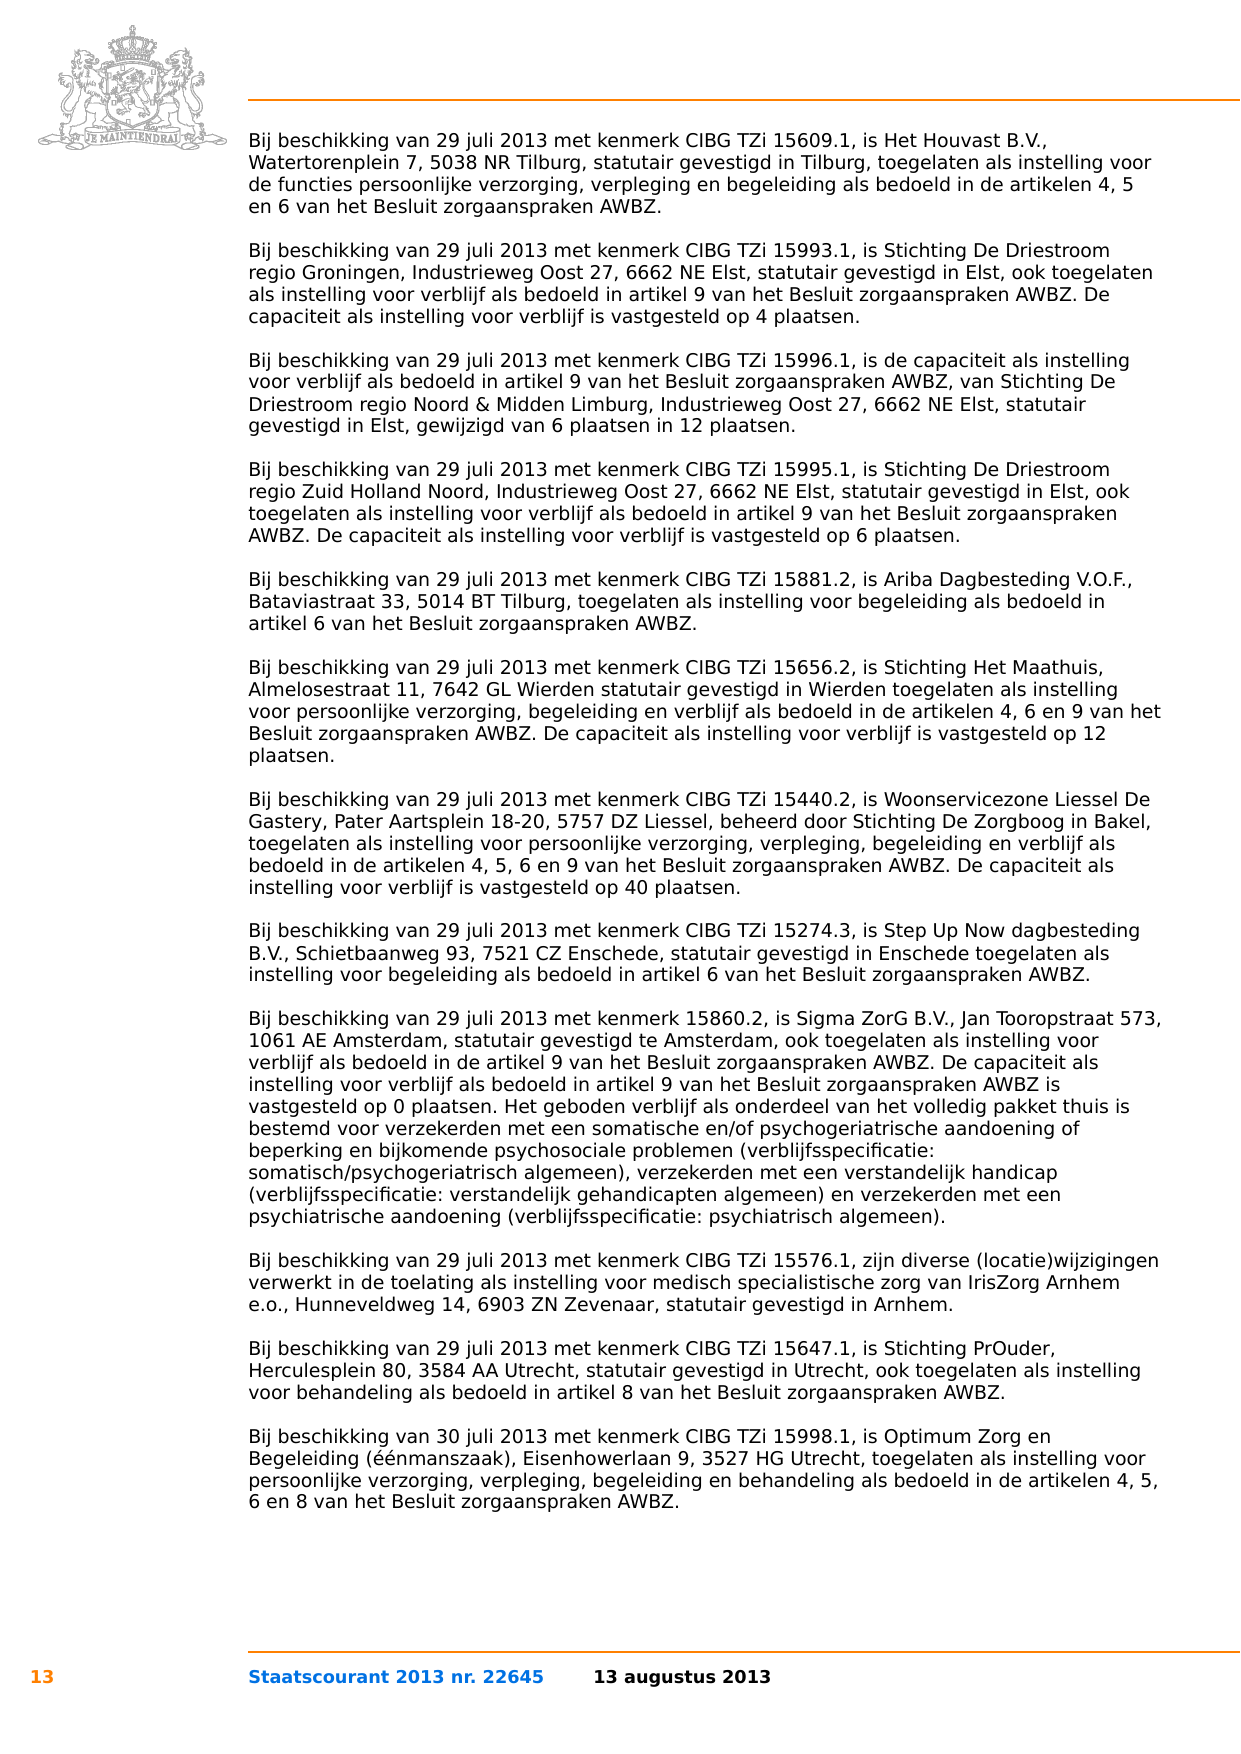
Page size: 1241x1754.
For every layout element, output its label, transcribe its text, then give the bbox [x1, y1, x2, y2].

text Bij beschikking van 30 juli 2013 met kenmerk CIBG TZi 15998.1, is Optimum Zorg en Begeleiding (éénmanszaak), Eisenhowerlaan 9, 3527 HG Utrecht, toegelaten als instelling voor persoonlijke verzorging, verpleging, begeleiding en behandeling als bedoeld in de artikelen 4, 5, 6 en 8 van het Besluit zorgaanspraken AWBZ. [248, 1426, 1163, 1513]
text Bij beschikking van 29 juli 2013 met kenmerk CIBG TZi 15881.2, is Ariba Dagbesteding V.O.F., Bataviastraat 33, 5014 BT Tilburg, toegelaten als instelling voor begeleiding als bedoeld in artikel 6 van het Besluit zorgaanspraken AWBZ. [248, 569, 1163, 635]
text Bij beschikking van 29 juli 2013 met kenmerk 15860.2, is Sigma ZorG B.V., Jan Tooropstraat 573, 1061 AE Amsterdam, statutair gevestigd te Amsterdam, ook toegelaten als instelling voor verblijf als bedoeld in de artikel 9 van het Besluit zorgaanspraken AWBZ. De capaciteit als instelling voor verblijf als bedoeld in artikel 9 van het Besluit zorgaanspraken AWBZ is vastgesteld op 0 plaatsen. Het geboden verblijf als onderdeel van het volledig pakket thuis is bestemd voor verzekerden met een somatische en/of psychogeriatrische aandoening of beperking en bijkomende psychosociale problemen (verblijfsspecificatie: somatisch/psychogeriatrisch algemeen), verzekerden met een verstandelijk handicap (verblijfsspecificatie: verstandelijk gehandicapten algemeen) en verzekerden met een psychiatrische aandoening (verblijfsspecificatie: psychiatrisch algemeen). [248, 1008, 1163, 1228]
text Bij beschikking van 29 juli 2013 met kenmerk CIBG TZi 15996.1, is de capaciteit als instelling voor verblijf als bedoeld in artikel 9 van het Besluit zorgaanspraken AWBZ, van Stichting De Driestroom regio Noord & Midden Limburg, Industrieweg Oost 27, 6662 NE Elst, statutair gevestigd in Elst, gewijzigd van 6 plaatsen in 12 plaatsen. [248, 349, 1163, 437]
text Bij beschikking van 29 juli 2013 met kenmerk CIBG TZi 15647.1, is Stichting PrOuder, Herculesplein 80, 3584 AA Utrecht, statutair gevestigd in Utrecht, ook toegelaten als instelling voor behandeling als bedoeld in artikel 8 van het Besluit zorgaanspraken AWBZ. [248, 1338, 1163, 1404]
text Bij beschikking van 29 juli 2013 met kenmerk CIBG TZi 15609.1, is Het Houvast B.V., Watertorenplein 7, 5038 NR Tilburg, statutair gevestigd in Tilburg, toegelaten als instelling voor de functies persoonlijke verzorging, verpleging en begeleiding als bedoeld in de artikelen 4, 5 en 6 van het Besluit zorgaanspraken AWBZ. [248, 130, 1163, 218]
text Bij beschikking van 29 juli 2013 met kenmerk CIBG TZi 15440.2, is Woonservicezone Liessel De Gastery, Pater Aartsplein 18-20, 5757 DZ Liessel, beheerd door Stichting De Zorgboog in Bakel, toegelaten als instelling voor persoonlijke verzorging, verpleging, begeleiding en verblijf als bedoeld in de artikelen 4, 5, 6 en 9 van het Besluit zorgaanspraken AWBZ. De capaciteit als instelling voor verblijf is vastgesteld op 40 plaatsen. [248, 789, 1163, 898]
picture [38, 25, 227, 150]
text Bij beschikking van 29 juli 2013 met kenmerk CIBG TZi 15656.2, is Stichting Het Maathuis, Almelosestraat 11, 7642 GL Wierden statutair gevestigd in Wierden toegelaten als instelling voor persoonlijke verzorging, begeleiding en verblijf als bedoeld in de artikelen 4, 6 en 9 van het Besluit zorgaanspraken AWBZ. De capaciteit als instelling voor verblijf is vastgesteld op 12 plaatsen. [248, 657, 1163, 767]
text Bij beschikking van 29 juli 2013 met kenmerk CIBG TZi 15995.1, is Stichting De Driestroom regio Zuid Holland Noord, Industrieweg Oost 27, 6662 NE Elst, statutair gevestigd in Elst, ook toegelaten als instelling voor verblijf als bedoeld in artikel 9 van het Besluit zorgaanspraken AWBZ. De capaciteit als instelling voor verblijf is vastgesteld op 6 plaatsen. [248, 459, 1163, 547]
text Bij beschikking van 29 juli 2013 met kenmerk CIBG TZi 15274.3, is Step Up Now dagbesteding B.V., Schietbaanweg 93, 7521 CZ Enschede, statutair gevestigd in Enschede toegelaten als instelling voor begeleiding als bedoeld in artikel 6 van het Besluit zorgaanspraken AWBZ. [248, 920, 1163, 986]
text Bij beschikking van 29 juli 2013 met kenmerk CIBG TZi 15576.1, zijn diverse (locatie)wijzigingen verwerkt in de toelating als instelling voor medisch specialistische zorg van IrisZorg Arnhem e.o., Hunneveldweg 14, 6903 ZN Zevenaar, statutair gevestigd in Arnhem. [248, 1250, 1163, 1316]
text Bij beschikking van 29 juli 2013 met kenmerk CIBG TZi 15993.1, is Stichting De Driestroom regio Groningen, Industrieweg Oost 27, 6662 NE Elst, statutair gevestigd in Elst, ook toegelaten als instelling voor verblijf als bedoeld in artikel 9 van het Besluit zorgaanspraken AWBZ. De capaciteit als instelling voor verblijf is vastgesteld op 4 plaatsen. [248, 240, 1163, 328]
